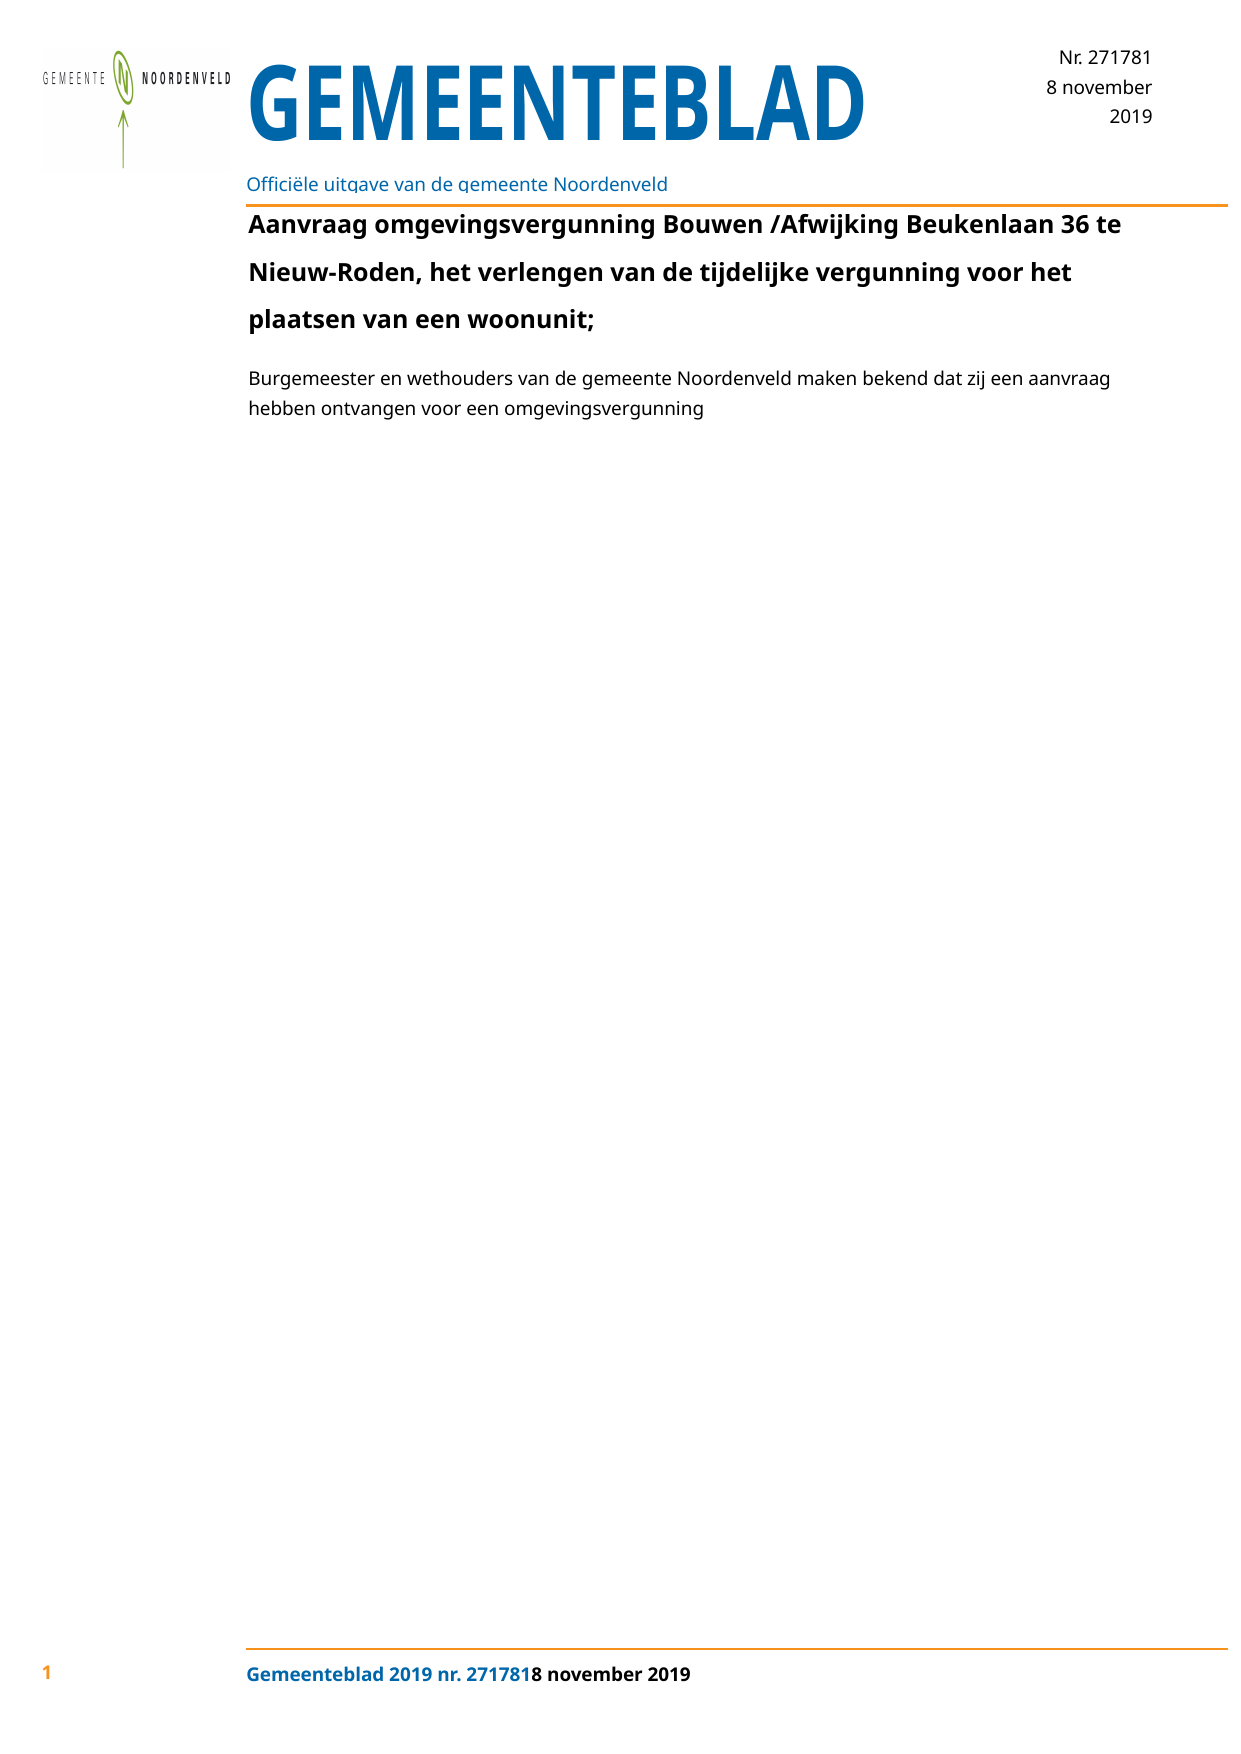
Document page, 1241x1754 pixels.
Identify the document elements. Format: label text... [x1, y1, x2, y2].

text Burgemeester en wethouders van de gemeente Noordenveld maken bekend dat zij een aanvraag hebben ontvangen voor een omgevingsvergunning [248, 366, 1152, 421]
picture [41, 47, 231, 172]
text Aanvraag omgevingsvergunning Bouwen /Afwijking Beukenlaan 36 te Nieuw-Roden, het verlengen van de tijdelijke vergunning voor het plaatsen van een woonunit; [248, 207, 1152, 336]
